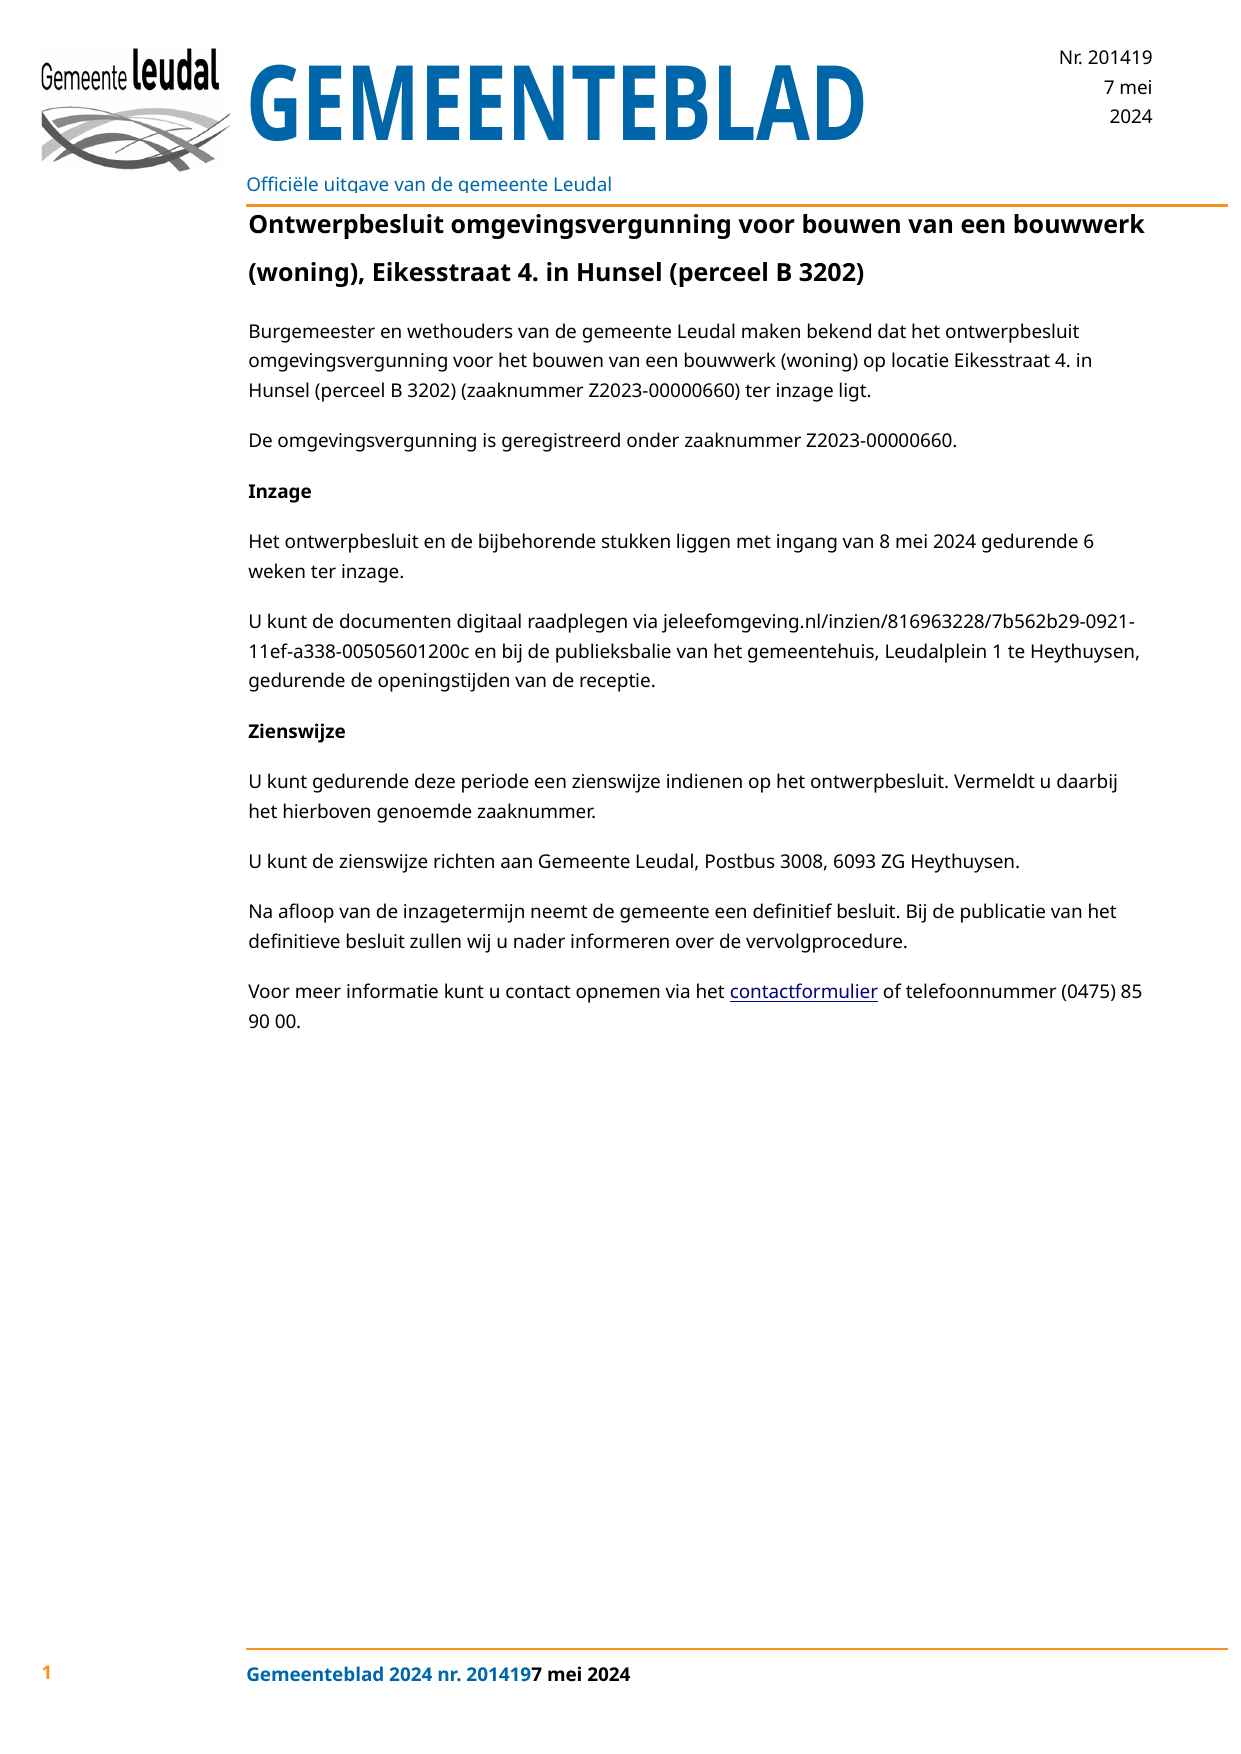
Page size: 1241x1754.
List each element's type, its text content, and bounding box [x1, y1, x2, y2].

text Na afloop van de inzagetermijn neemt de gemeente een definitief besluit. Bij de publicatie van het definitieve besluit zullen wij u nader informeren over de vervolgprocedure. [248, 899, 1152, 954]
text Het ontwerpbesluit en de bijbehorende stukken liggen met ingang van 8 mei 2024 gedurende 6 weken ter inzage. [248, 528, 1152, 584]
text Burgemeester en wethouders van de gemeente Leudal maken bekend dat het ontwerpbesluit omgevingsvergunning voor het bouwen van een bouwwerk (woning) op locatie Eikesstraat 4. in Hunsel (perceel B 3202) (zaaknummer Z2023-00000660) ter inzage ligt. [248, 318, 1152, 403]
text U kunt de zienswijze richten aan Gemeente Leudal, Postbus 3008, 6093 ZG Heythuysen. [248, 848, 1152, 874]
text U kunt gedurende deze periode een zienswijze indienen op het ontwerpbesluit. Vermeldt u daarbij het hierboven genoemde zaaknummer. [248, 768, 1152, 824]
text Zienswijze [248, 718, 1152, 744]
text Voor meer informatie kunt u contact opnemen via het contactformulier of telefoonnummer (0475) 85 90 00. [248, 979, 1152, 1034]
text Ontwerpbesluit omgevingsvergunning voor bouwen van een bouwwerk (woning), Eikesstraat 4. in Hunsel (perceel B 3202) [248, 207, 1152, 288]
text Inzage [248, 478, 1152, 504]
picture [41, 47, 231, 172]
text De omgevingsvergunning is geregistreerd onder zaaknummer Z2023-00000660. [248, 427, 1152, 453]
text U kunt de documenten digitaal raadplegen via jeleefomgeving.nl/inzien/816963228/7b562b29-0921-11ef-a338-00505601200c en bij de publieksbalie van het gemeentehuis, Leudalplein 1 te Heythuysen, gedurende de openingstijden van de receptie. [248, 608, 1152, 693]
